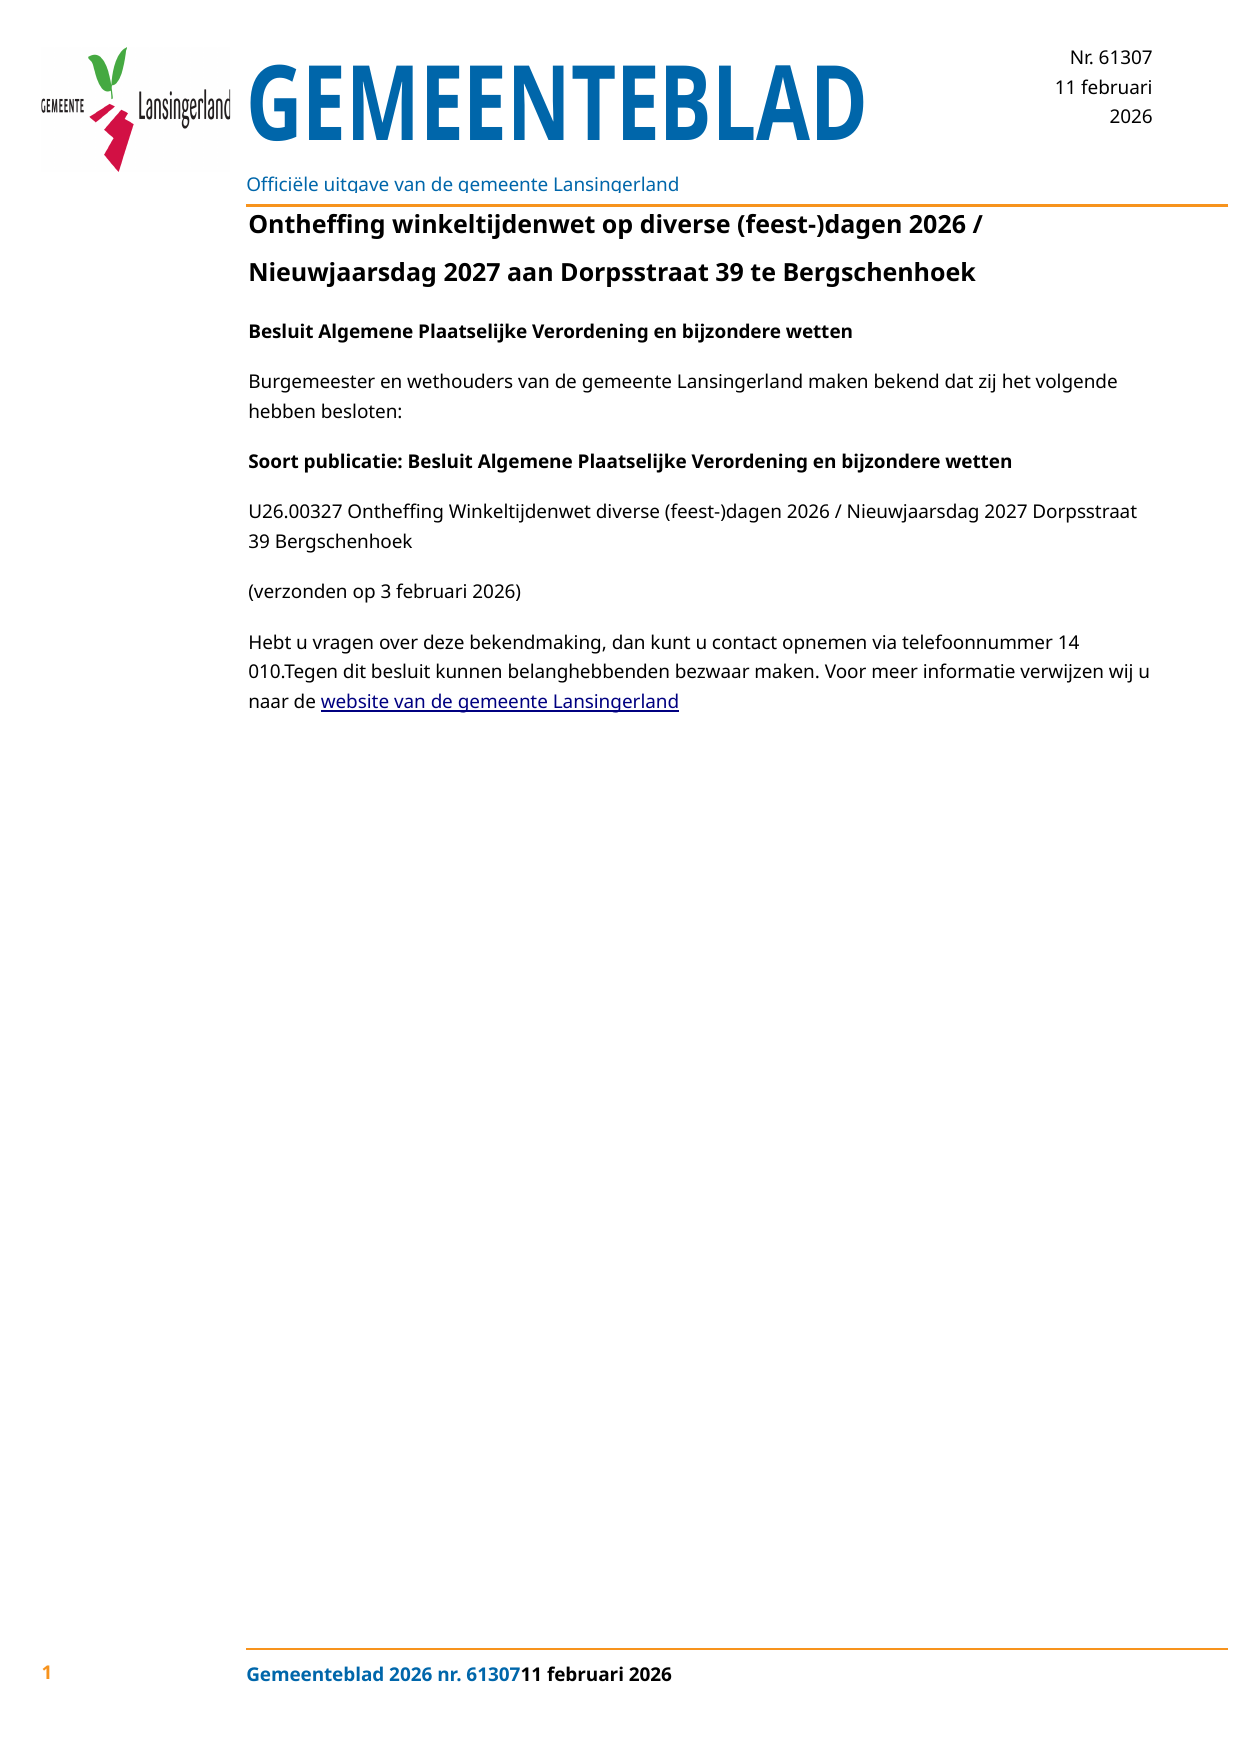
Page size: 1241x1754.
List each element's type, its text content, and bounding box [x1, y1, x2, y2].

picture [41, 47, 231, 172]
text Soort publicatie: Besluit Algemene Plaatselijke Verordening en bijzondere wetten [248, 448, 1152, 474]
text Burgemeester en wethouders van de gemeente Lansingerland maken bekend dat zij het volgende hebben besloten: [248, 368, 1152, 424]
text Hebt u vragen over deze bekendmaking, dan kunt u contact opnemen via telefoonnummer 14 010.Tegen dit besluit kunnen belanghebbenden bezwaar maken. Voor meer informatie verwijzen wij u naar de website van de gemeente Lansingerland [248, 629, 1152, 714]
text U26.00327 Ontheffing Winkeltijdenwet diverse (feest-)dagen 2026 / Nieuwjaarsdag 2027 Dorpsstraat 39 Bergschenhoek [248, 499, 1152, 554]
text Besluit Algemene Plaatselijke Verordening en bijzondere wetten [248, 318, 1152, 344]
text (verzonden op 3 februari 2026) [248, 579, 1152, 604]
text Ontheffing winkeltijdenwet op diverse (feest-)dagen 2026 / Nieuwjaarsdag 2027 aan Dorpsstraat 39 te Bergschenhoek [248, 207, 1152, 288]
